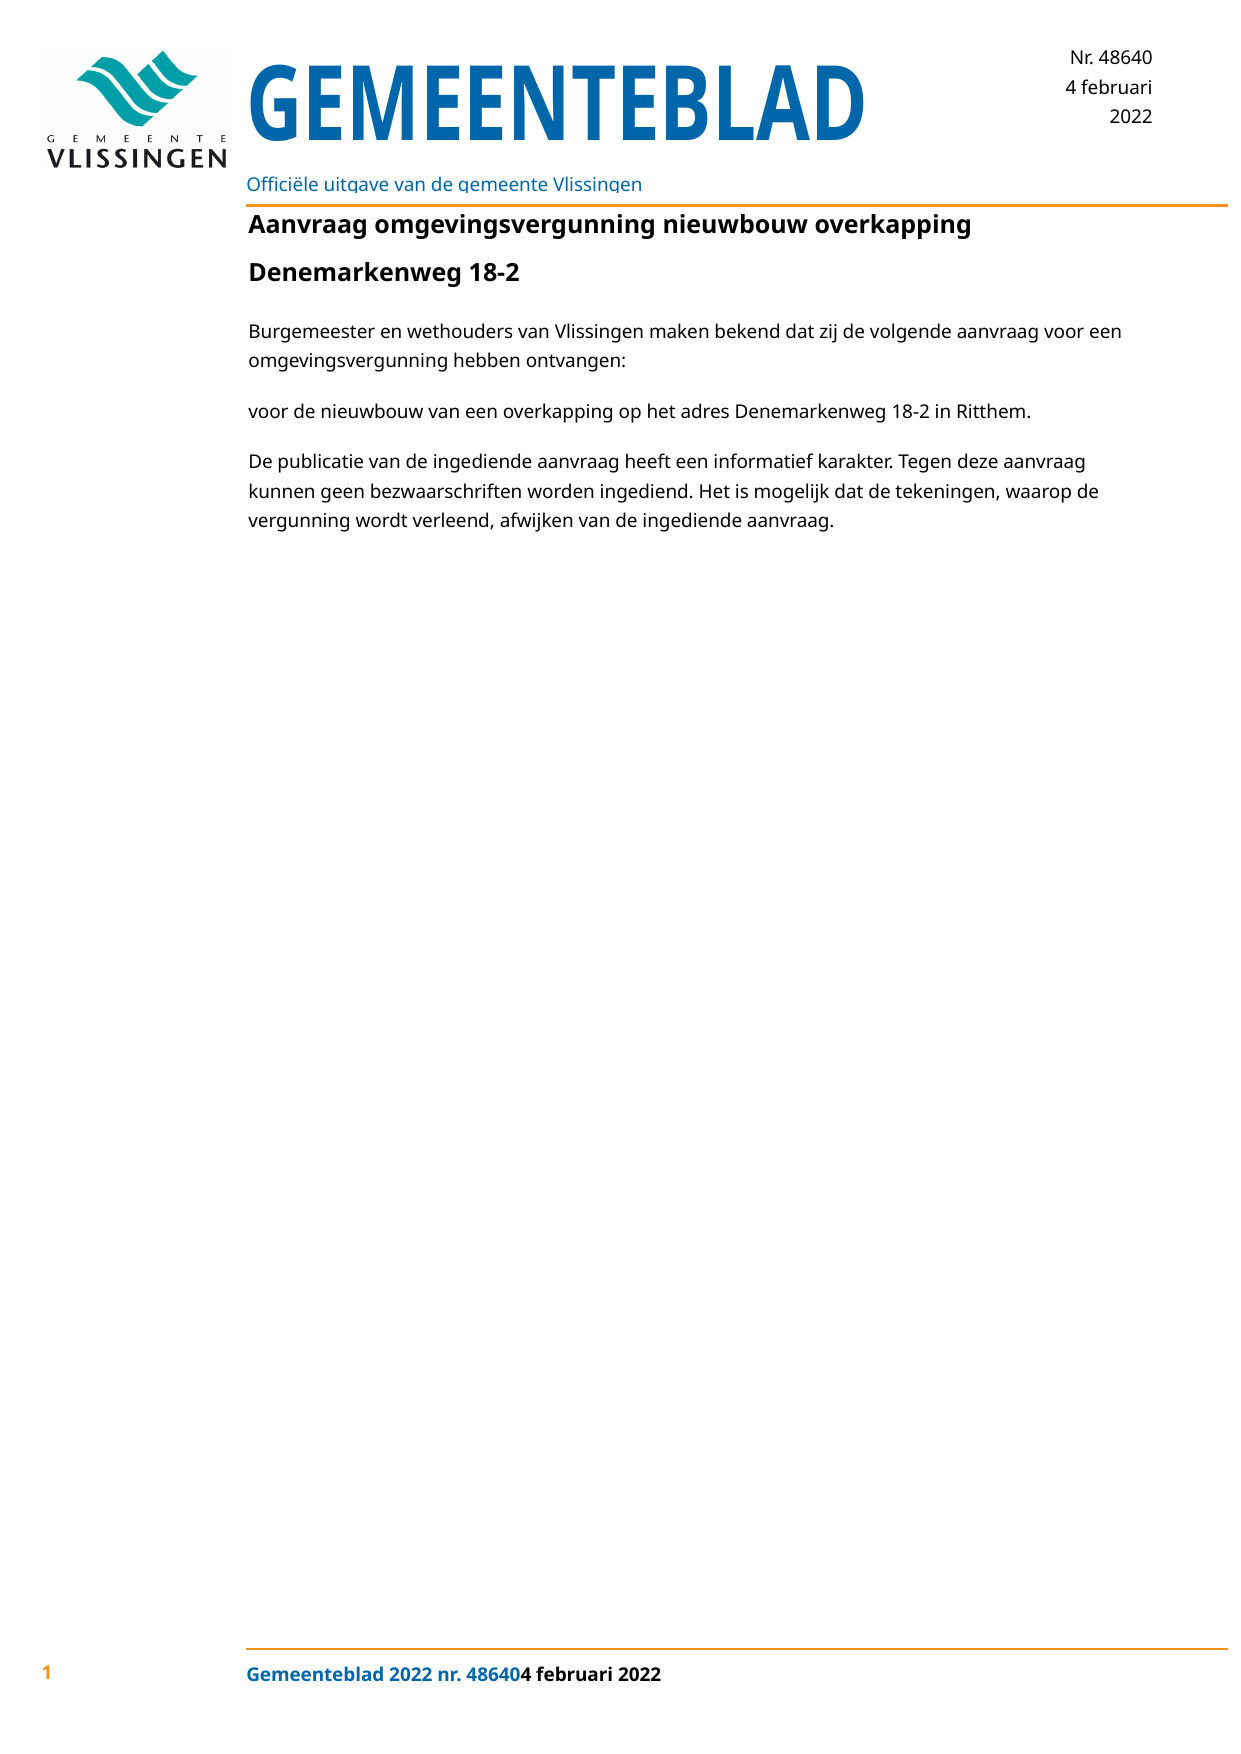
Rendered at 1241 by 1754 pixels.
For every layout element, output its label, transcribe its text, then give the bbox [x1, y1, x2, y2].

text voor de nieuwbouw van een overkapping op het adres Denemarkenweg 18-2 in Ritthem. [248, 398, 1152, 424]
picture [41, 47, 231, 172]
text De publicatie van de ingediende aanvraag heeft een informatief karakter. Tegen deze aanvraag kunnen geen bezwaarschriften worden ingediend. Het is mogelijk dat de tekeningen, waarop de vergunning wordt verleend, afwijken van de ingediende aanvraag. [248, 448, 1152, 533]
text Burgemeester en wethouders van Vlissingen maken bekend dat zij de volgende aanvraag voor een omgevingsvergunning hebben ontvangen: [248, 318, 1152, 373]
text Aanvraag omgevingsvergunning nieuwbouw overkapping Denemarkenweg 18-2 [248, 207, 1152, 288]
